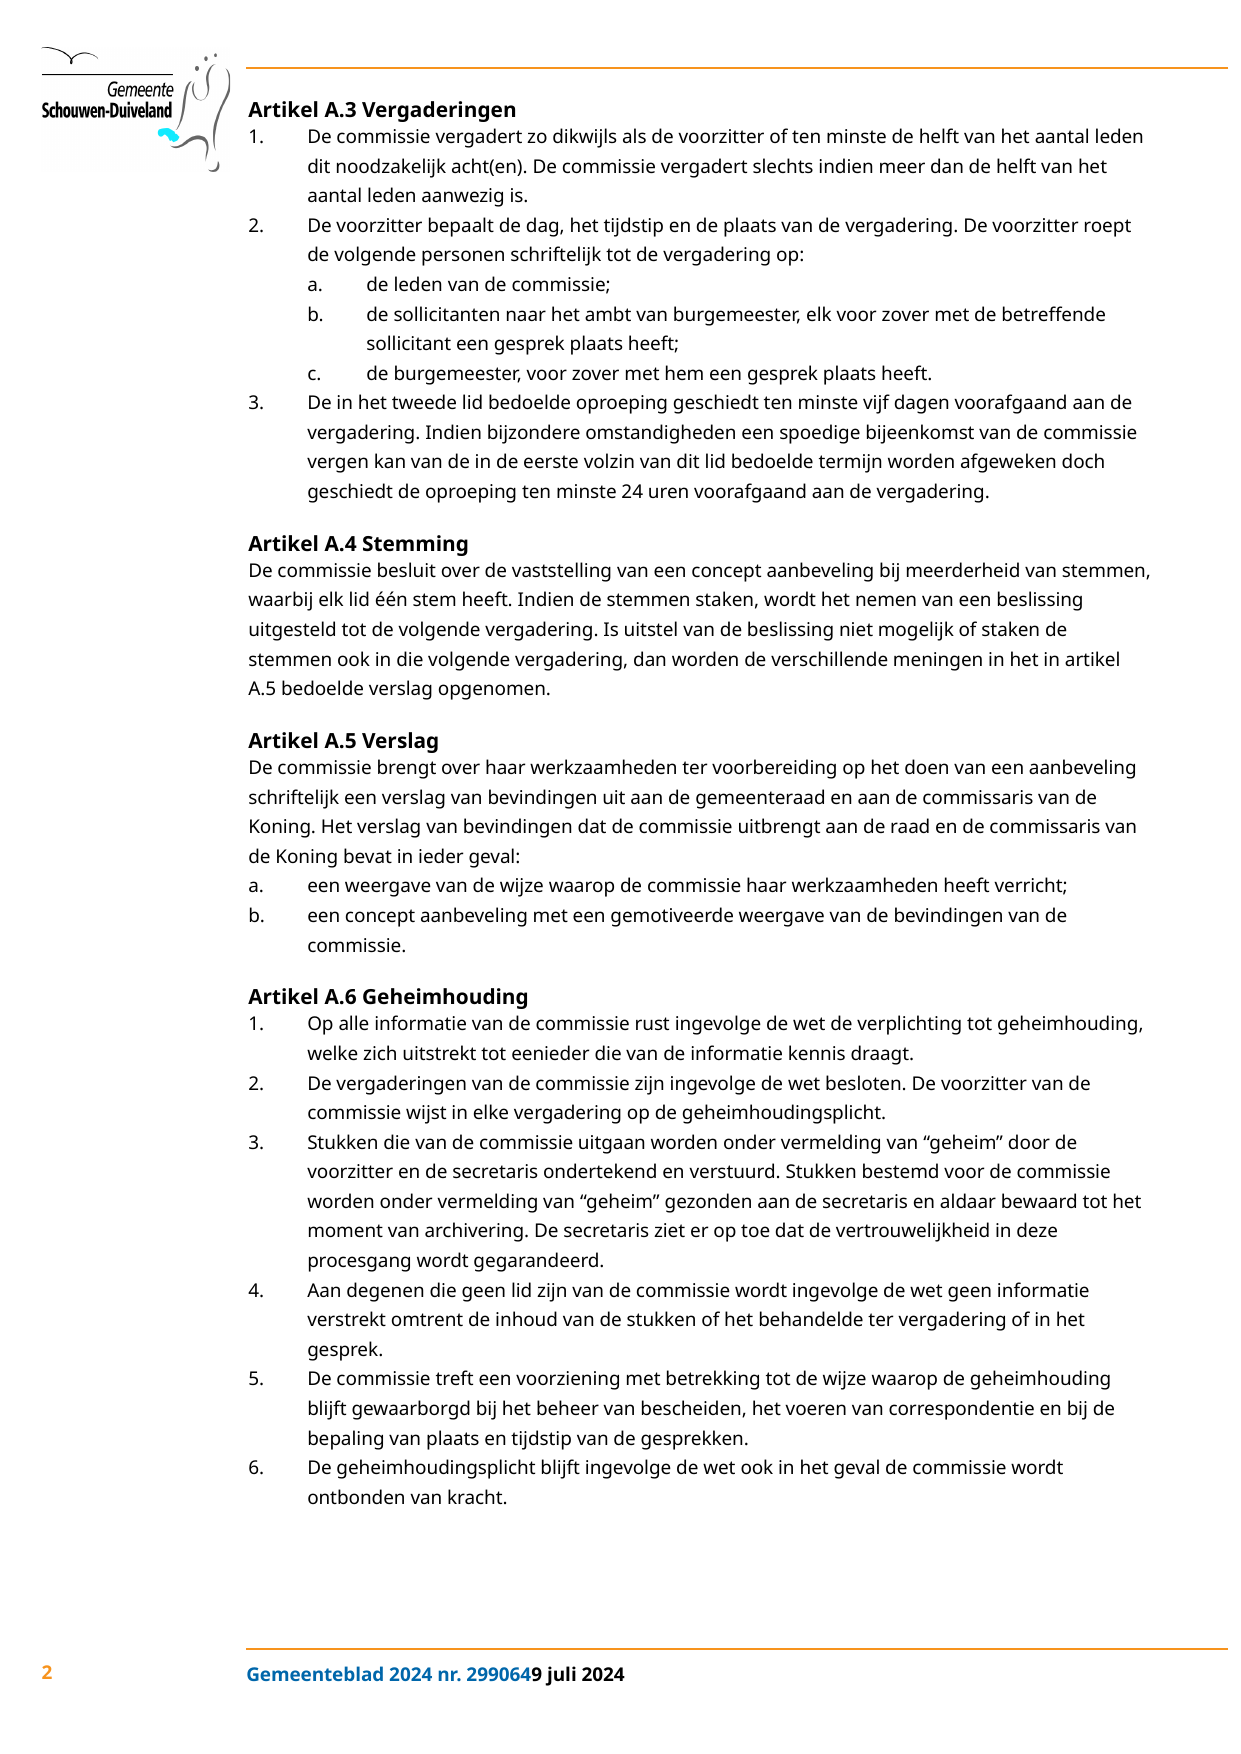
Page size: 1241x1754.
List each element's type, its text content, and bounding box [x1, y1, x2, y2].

list Aan degenen die geen lid zijn van de commissie wordt ingevolge de wet geen informatie verstrekt omtrent de inhoud van de stukken of het behandelde ter vergadering of in het gesprek. [248, 1277, 1152, 1362]
list Stukken die van de commissie uitgaan worden onder vermelding van “geheim” door de voorzitter en de secretaris ondertekend en verstuurd. Stukken bestemd voor de commissie worden onder vermelding van “geheim” gezonden aan de secretaris en aldaar bewaard tot het moment van archivering. De secretaris ziet er op toe dat de vertrouwelijkheid in deze procesgang wordt gegarandeerd. [248, 1129, 1152, 1273]
list De commissie vergadert zo dikwijls als de voorzitter of ten minste de helft van het aantal leden dit noodzakelijk acht(en). De commissie vergadert slechts indien meer dan de helft van het aantal leden aanwezig is. [248, 123, 1152, 208]
text De commissie besluit over de vaststelling van een concept aanbeveling bij meerderheid van stemmen, waarbij elk lid één stem heeft. Indien de stemmen staken, wordt het nemen van een beslissing uitgesteld tot de volgende vergadering. Is uitstel van de beslissing niet mogelijk of staken de stemmen ook in die volgende vergadering, dan worden de verschillende meningen in het in artikel A.5 bedoelde verslag opgenomen. [248, 557, 1152, 701]
list De geheimhoudingsplicht blijft ingevolge de wet ook in het geval de commissie wordt ontbonden van kracht. [248, 1454, 1152, 1510]
text De commissie brengt over haar werkzaamheden ter voorbereiding op het doen van een aanbeveling schriftelijk een verslag van bevindingen uit aan de gemeenteraad en aan de commissaris van de Koning. Het verslag van bevindingen dat de commissie uitbrengt aan de raad en de commissaris van de Koning bevat in ieder geval: [248, 754, 1152, 869]
list een weergave van de wijze waarop de commissie haar werkzaamheden heeft verricht; [248, 873, 1152, 898]
list de leden van de commissie; [307, 271, 1152, 297]
picture [41, 47, 231, 172]
list De voorzitter bepaalt de dag, het tijdstip en de plaats van de vergadering. De voorzitter roept de volgende personen schriftelijk tot de vergadering op: [248, 212, 1152, 267]
list De commissie treft een voorziening met betrekking tot de wijze waarop de geheimhouding blijft gewaarborgd bij het beheer van bescheiden, het voeren van correspondentie en bij de bepaling van plaats en tijdstip van de gesprekken. [248, 1366, 1152, 1451]
list Op alle informatie van de commissie rust ingevolge de wet de verplichting tot geheimhouding, welke zich uitstrekt tot eenieder die van de informatie kennis draagt. [248, 1011, 1152, 1066]
text Artikel A.6 Geheimhouding [248, 982, 1152, 1011]
text Artikel A.5 Verslag [248, 726, 1152, 754]
list een concept aanbeveling met een gemotiveerde weergave van de bevindingen van de commissie. [248, 902, 1152, 957]
list de burgemeester, voor zover met hem een gesprek plaats heeft. [307, 360, 1152, 386]
list De in het tweede lid bedoelde oproeping geschiedt ten minste vijf dagen voorafgaand aan de vergadering. Indien bijzondere omstandigheden een spoedige bijeenkomst van de commissie vergen kan van de in de eerste volzin van dit lid bedoelde termijn worden afgeweken doch geschiedt de oproeping ten minste 24 uren voorafgaand aan de vergadering. [248, 389, 1152, 504]
list De vergaderingen van de commissie zijn ingevolge de wet besloten. De voorzitter van de commissie wijst in elke vergadering op de geheimhoudingsplicht. [248, 1070, 1152, 1125]
list de sollicitanten naar het ambt van burgemeester, elk voor zover met de betreffende sollicitant een gesprek plaats heeft; [307, 301, 1152, 356]
text Artikel A.3 Vergaderingen [248, 95, 1152, 123]
text Artikel A.4 Stemming [248, 529, 1152, 557]
